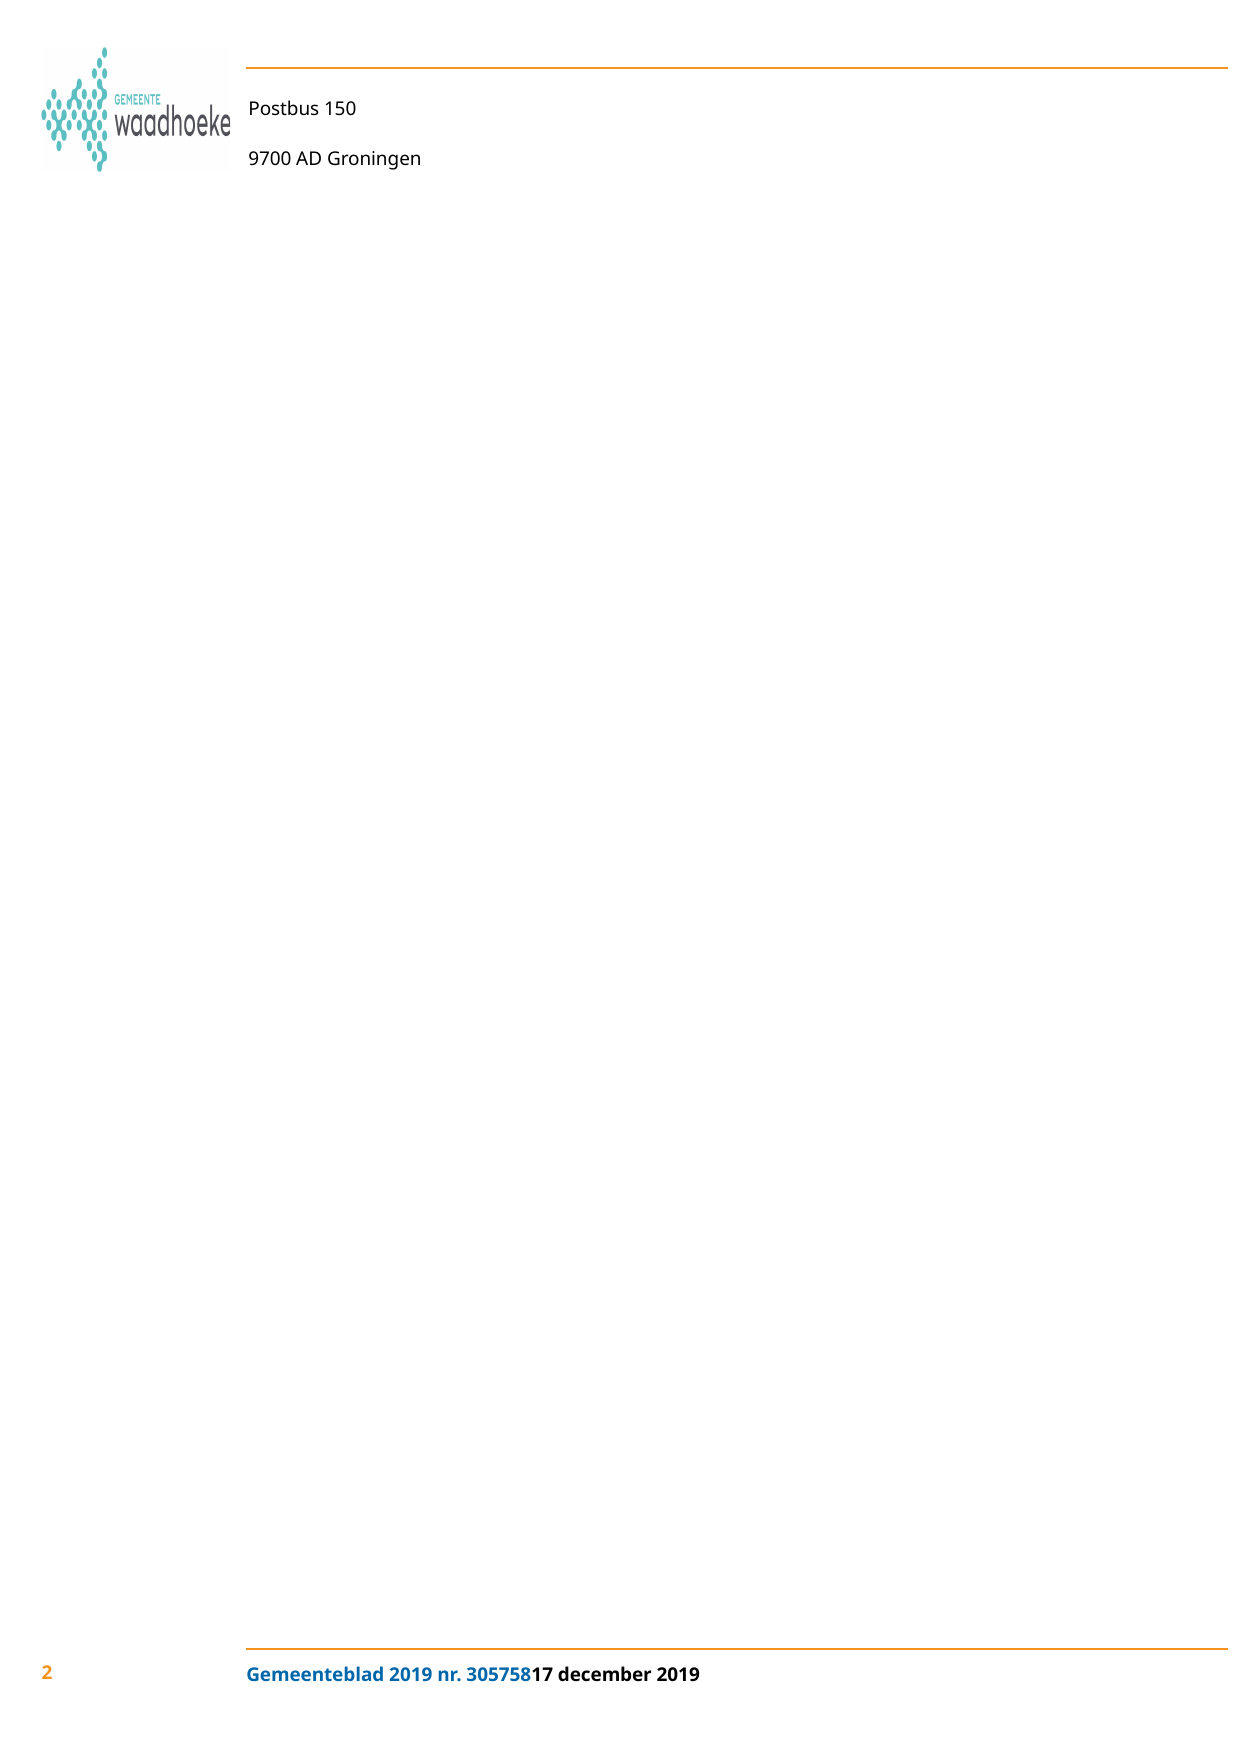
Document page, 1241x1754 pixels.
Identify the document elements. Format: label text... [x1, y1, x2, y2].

text Postbus 150 [248, 95, 1152, 121]
picture [41, 47, 231, 172]
text 9700 AD Groningen [248, 145, 1152, 171]
